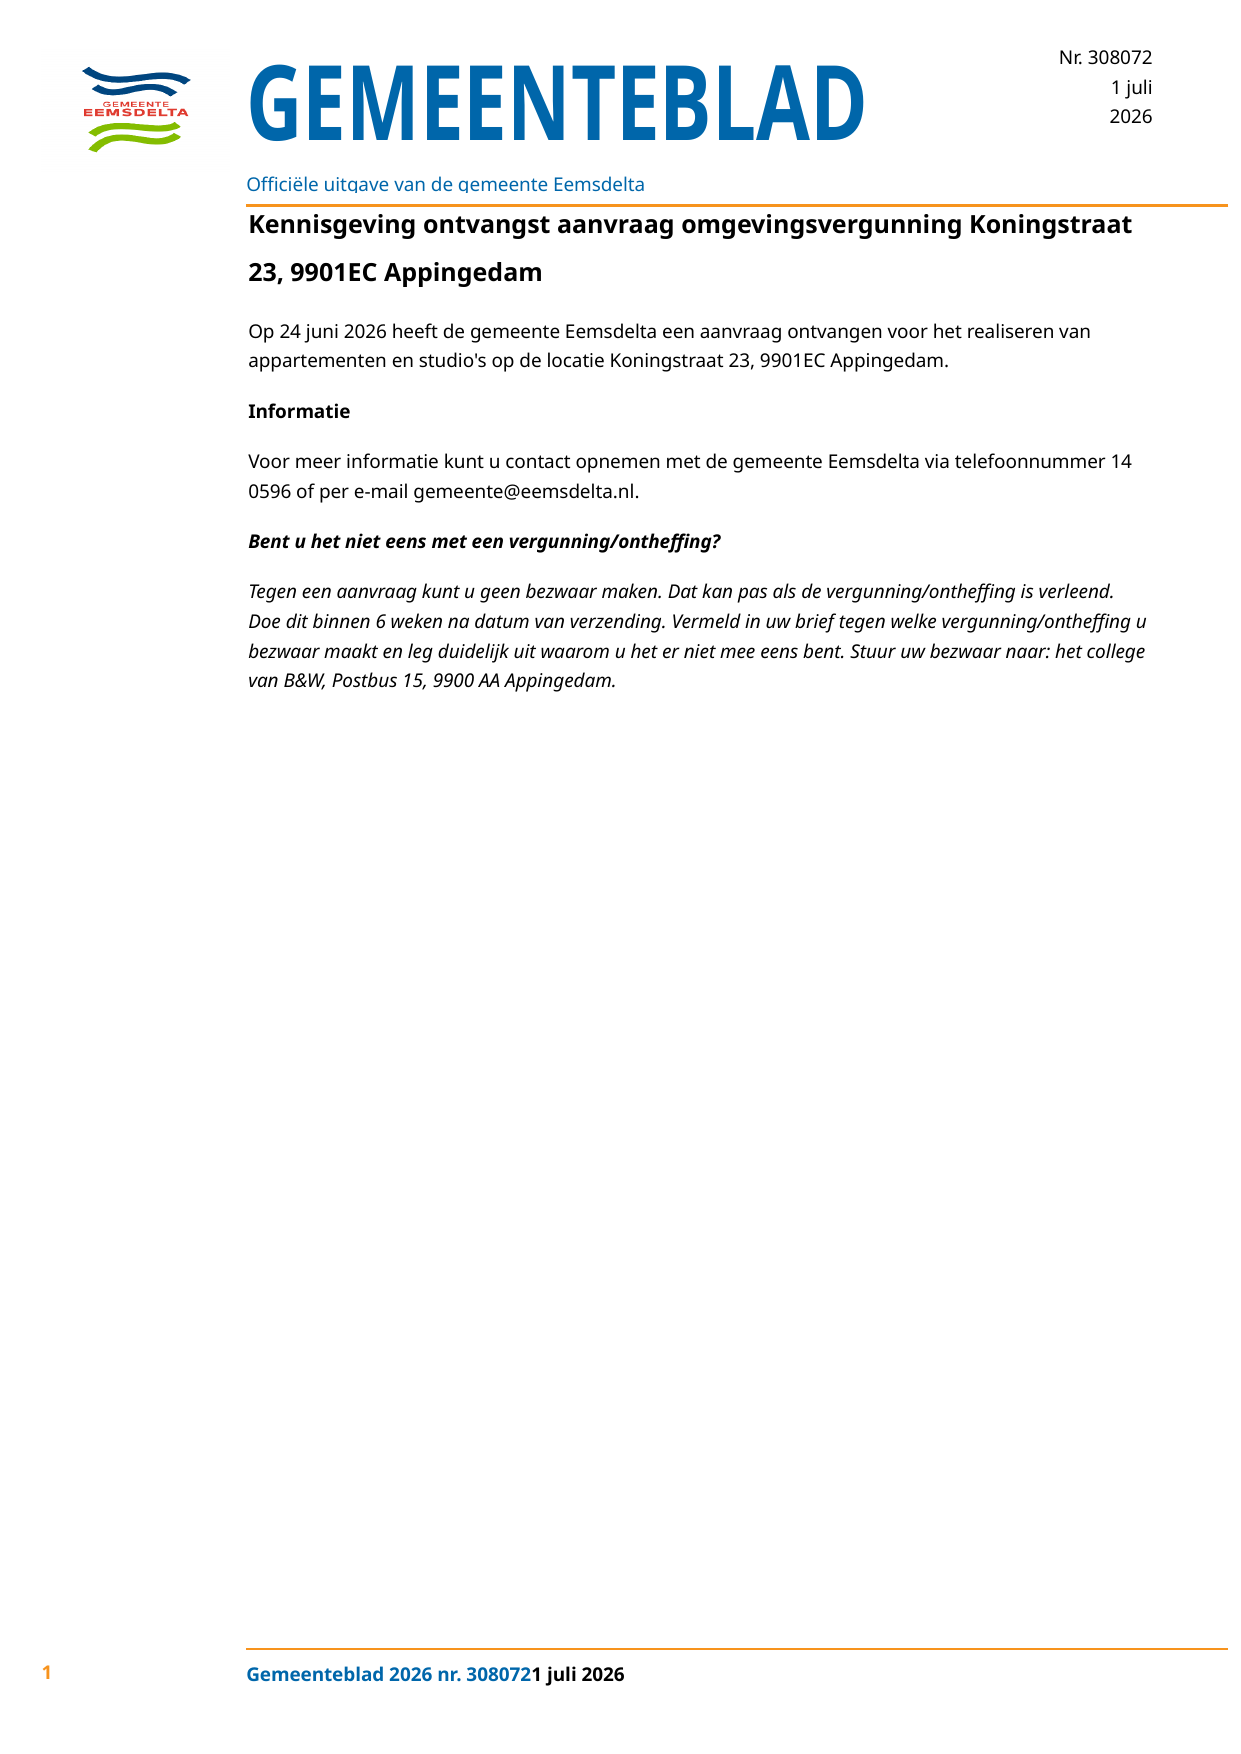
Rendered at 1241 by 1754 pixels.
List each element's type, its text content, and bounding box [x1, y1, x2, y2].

text Voor meer informatie kunt u contact opnemen met de gemeente Eemsdelta via telefoonnummer 14 0596 of per e-mail gemeente@eemsdelta.nl. [248, 448, 1152, 504]
text Informatie [248, 398, 1152, 424]
text Bent u het niet eens met een vergunning/ontheffing? [248, 528, 1152, 554]
text Tegen een aanvraag kunt u geen bezwaar maken. Dat kan pas als de vergunning/ontheffing is verleend. Doe dit binnen 6 weken na datum van verzending. Vermeld in uw brief tegen welke vergunning/ontheffing u bezwaar maakt en leg duidelijk uit waarom u het er niet mee eens bent. Stuur uw bezwaar naar: het college van B&W, Postbus 15, 9900 AA Appingedam. [248, 579, 1152, 693]
picture [41, 47, 231, 172]
text Kennisgeving ontvangst aanvraag omgevingsvergunning Koningstraat 23, 9901EC Appingedam [248, 207, 1152, 288]
text Op 24 juni 2026 heeft de gemeente Eemsdelta een aanvraag ontvangen voor het realiseren van appartementen en studio's op de locatie Koningstraat 23, 9901EC Appingedam. [248, 318, 1152, 373]
